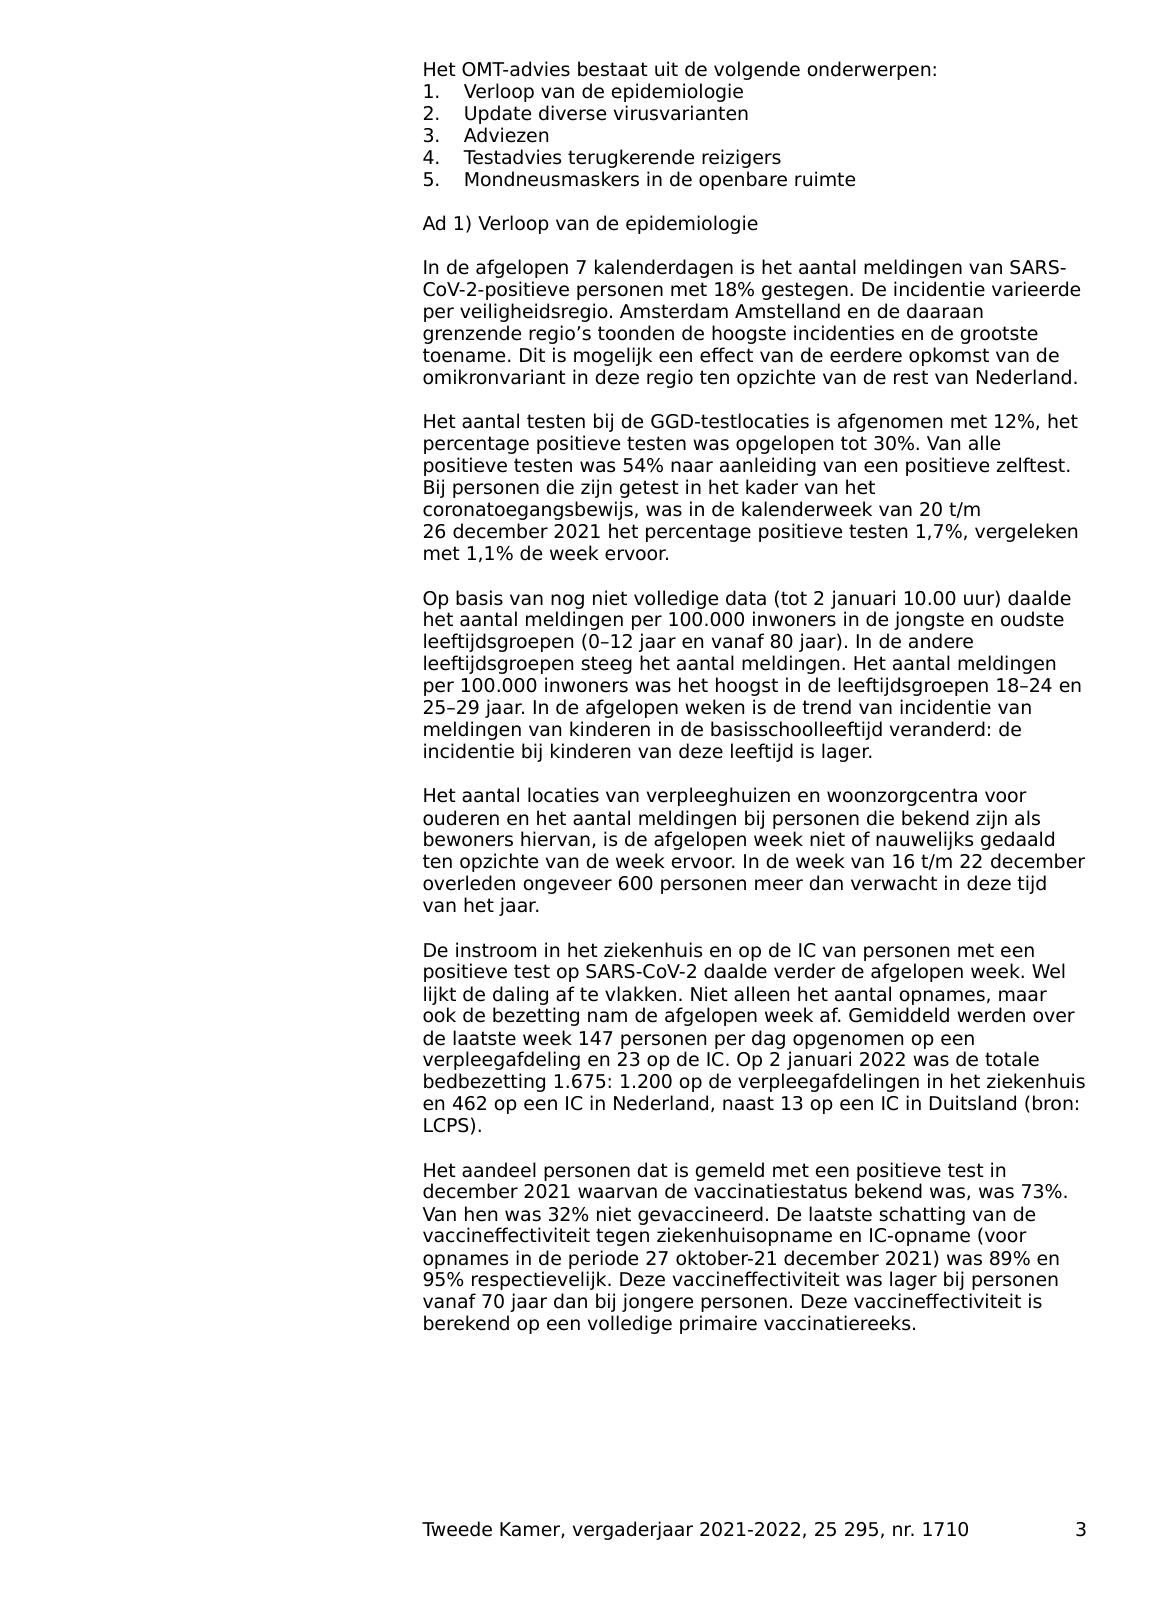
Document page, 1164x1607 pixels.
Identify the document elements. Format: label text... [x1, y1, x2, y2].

subtitle Ad 1) Verloop van de epidemiologie [422, 213, 1087, 235]
text 4. Testadvies terugkerende reizigers [422, 147, 1087, 169]
text 5. Mondneusmaskers in de openbare ruimte [422, 169, 1087, 191]
text 3. Adviezen [422, 125, 1087, 147]
text Het aantal testen bij de GGD-testlocaties is afgenomen met 12%, het percentage positieve testen was opgelopen tot 30%. Van alle positieve testen was 54% naar aanleiding van een positieve zelftest. Bij personen die zijn getest in het kader van het coronatoegangsbewijs, was in de kalenderweek van 20 t/m 26 december 2021 het percentage positieve testen 1,7%, vergeleken met 1,1% de week ervoor. [422, 411, 1087, 565]
text In de afgelopen 7 kalenderdagen is het aantal meldingen van SARS-CoV-2-positieve personen met 18% gestegen. De incidentie varieerde per veiligheidsregio. Amsterdam Amstelland en de daaraan grenzende regio’s toonden de hoogste incidenties en de grootste toename. Dit is mogelijk een effect van de eerdere opkomst van de omikronvariant in deze regio ten opzichte van de rest van Nederland. [422, 257, 1087, 389]
text Het OMT-advies bestaat uit de volgende onderwerpen: [422, 59, 1087, 81]
text Op basis van nog niet volledige data (tot 2 januari 10.00 uur) daalde het aantal meldingen per 100.000 inwoners in de jongste en oudste leeftijdsgroepen (0–12 jaar en vanaf 80 jaar). In de andere leeftijdsgroepen steeg het aantal meldingen. Het aantal meldingen per 100.000 inwoners was het hoogst in de leeftijdsgroepen 18–24 en 25–29 jaar. In de afgelopen weken is de trend van incidentie van meldingen van kinderen in de basisschoolleeftijd veranderd: de incidentie bij kinderen van deze leeftijd is lager. [422, 587, 1087, 763]
text De instroom in het ziekenhuis en op de IC van personen met een positieve test op SARS-CoV-2 daalde verder de afgelopen week. Wel lijkt de daling af te vlakken. Niet alleen het aantal opnames, maar ook de bezetting nam de afgelopen week af. Gemiddeld werden over de laatste week 147 personen per dag opgenomen op een verpleegafdeling en 23 op de IC. Op 2 januari 2022 was de totale bedbezetting 1.675: 1.200 op de verpleegafdelingen in het ziekenhuis en 462 op een IC in Nederland, naast 13 op een IC in Duitsland (bron: LCPS). [422, 939, 1087, 1137]
text Het aantal locaties van verpleeghuizen en woonzorgcentra voor ouderen en het aantal meldingen bij personen die bekend zijn als bewoners hiervan, is de afgelopen week niet of nauwelijks gedaald ten opzichte van de week ervoor. In de week van 16 t/m 22 december overleden ongeveer 600 personen meer dan verwacht in deze tijd van het jaar. [422, 785, 1087, 917]
text 1. Verloop van de epidemiologie [422, 81, 1087, 103]
text Het aandeel personen dat is gemeld met een positieve test in december 2021 waarvan de vaccinatiestatus bekend was, was 73%. Van hen was 32% niet gevaccineerd. De laatste schatting van de vaccineffectiviteit tegen ziekenhuisopname en IC-opname (voor opnames in de periode 27 oktober-21 december 2021) was 89% en 95% respectievelijk. Deze vaccineffectiviteit was lager bij personen vanaf 70 jaar dan bij jongere personen. Deze vaccineffectiviteit is berekend op een volledige primaire vaccinatiereeks. [422, 1159, 1087, 1335]
text 2. Update diverse virusvarianten [422, 103, 1087, 125]
